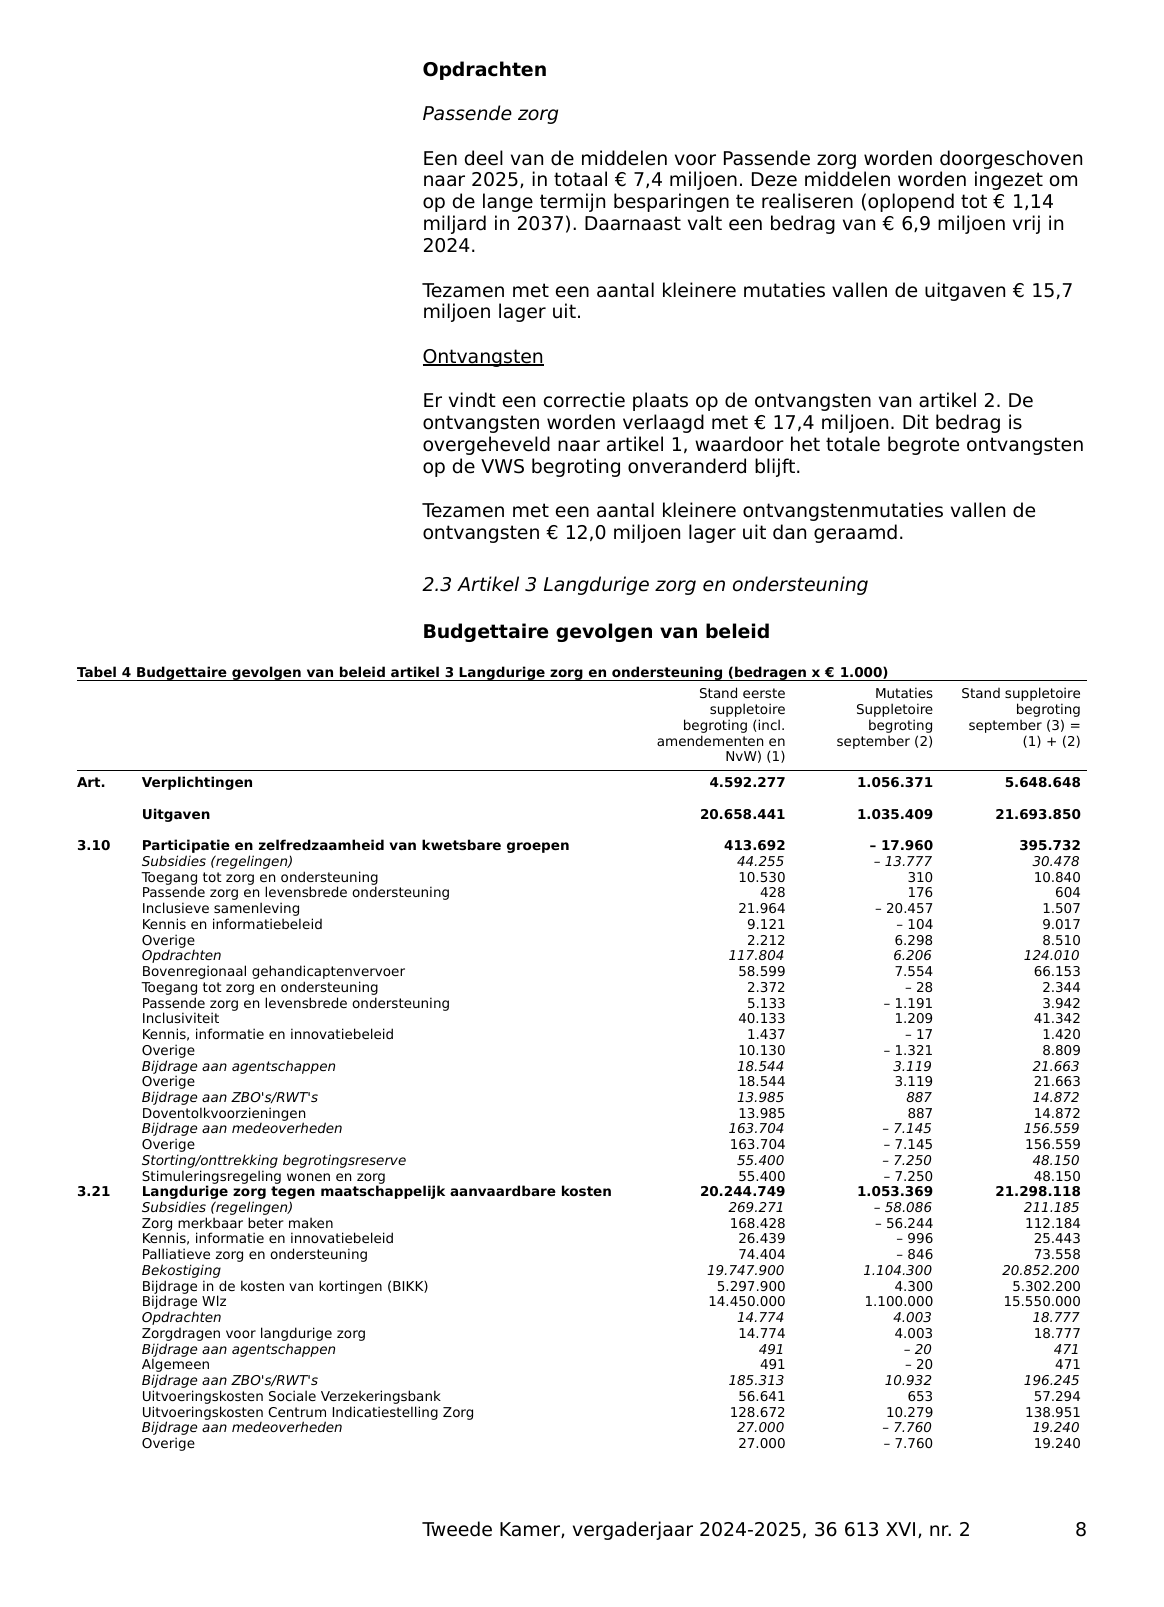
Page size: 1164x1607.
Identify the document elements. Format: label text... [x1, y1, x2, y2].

table_cell Subsidies (regelingen) [136, 1200, 644, 1216]
table_cell 14.872 [939, 1090, 1087, 1106]
table_cell 19.240 [939, 1436, 1087, 1452]
table_cell Toegang tot zorg en ondersteuning [136, 980, 644, 995]
table_cell [791, 1452, 939, 1467]
table_cell 55.400 [644, 1169, 791, 1184]
table_header Tabel 4 Budgettaire gevolgen van beleid artikel 3 Langdurige zorg en ondersteuning (bedragen x € 1.000) [77, 665, 1087, 680]
table_cell Bijdrage Wlz [136, 1294, 644, 1310]
table_cell 2.372 [644, 980, 791, 995]
table_cell [77, 1357, 136, 1373]
table_cell 5.297.900 [644, 1279, 791, 1294]
table_cell 4.003 [791, 1326, 939, 1341]
table_cell [77, 1247, 136, 1263]
table_cell – 104 [791, 917, 939, 932]
table_cell – 17.960 [791, 838, 939, 854]
table_cell Palliatieve zorg en ondersteuning [136, 1247, 644, 1263]
table_cell [77, 1090, 136, 1106]
table_cell 9.121 [644, 917, 791, 932]
table_cell [77, 1011, 136, 1027]
table_cell 124.010 [939, 948, 1087, 964]
subtitle Passende zorg [422, 103, 1087, 125]
table_cell – 13.777 [791, 854, 939, 869]
table_cell [77, 1058, 136, 1074]
table_cell [77, 995, 136, 1011]
table_cell 3.10 [77, 838, 136, 854]
table_cell Stand suppletoire begroting september (3) = (1) + (2) [939, 681, 1087, 769]
text Tezamen met een aantal kleinere mutaties vallen de uitgaven € 15,7 miljoen lager uit. [422, 279, 1087, 323]
table_cell 604 [939, 885, 1087, 901]
table_cell [939, 791, 1087, 807]
table_cell [644, 1452, 791, 1467]
table_cell 2.212 [644, 933, 791, 948]
table_cell 19.747.900 [644, 1263, 791, 1278]
table_cell [77, 964, 136, 980]
table_cell 112.184 [939, 1216, 1087, 1231]
table_cell [77, 1263, 136, 1278]
table_cell 19.240 [939, 1420, 1087, 1436]
table_cell Stimuleringsregeling wonen en zorg [136, 1169, 644, 1184]
table_cell 413.692 [644, 838, 791, 854]
table_cell [77, 901, 136, 917]
table_cell [77, 870, 136, 885]
table_cell 2.344 [939, 980, 1087, 995]
table_cell Mutaties Suppletoire begroting september (2) [791, 681, 939, 769]
table_cell – 7.145 [791, 1137, 939, 1153]
table_cell [77, 1216, 136, 1231]
table_cell 5.133 [644, 995, 791, 1011]
table_cell [77, 1310, 136, 1326]
table_cell 428 [644, 885, 791, 901]
table_cell [77, 807, 136, 822]
table_cell 18.777 [939, 1310, 1087, 1326]
table_cell 653 [791, 1389, 939, 1404]
table_cell Bijdrage aan ZBO's/RWT's [136, 1090, 644, 1106]
table_cell 471 [939, 1341, 1087, 1357]
table_cell 21.964 [644, 901, 791, 917]
table_cell Stand eerste suppletoire begroting (incl. amendementen en NvW) (1) [644, 681, 791, 769]
table_cell 1.437 [644, 1027, 791, 1043]
table_cell – 58.086 [791, 1200, 939, 1216]
table_cell [939, 823, 1087, 838]
subtitle 2.3 Artikel 3 Langdurige zorg en ondersteuning [422, 574, 1087, 596]
table_cell 25.443 [939, 1231, 1087, 1247]
table_cell [77, 885, 136, 901]
table_cell 10.279 [791, 1404, 939, 1420]
table_cell 20.244.749 [644, 1184, 791, 1200]
table_cell [77, 1200, 136, 1216]
table_cell 27.000 [644, 1436, 791, 1452]
table_cell [136, 791, 644, 807]
table_cell Uitgaven [136, 807, 644, 822]
table_cell Zorg merkbaar beter maken [136, 1216, 644, 1231]
table_cell Overige [136, 1043, 644, 1058]
table_cell Overige [136, 1436, 644, 1452]
table_cell – 20 [791, 1341, 939, 1357]
subtitle Budgettaire gevolgen van beleid [422, 621, 1087, 643]
table_cell 30.478 [939, 854, 1087, 869]
table_cell – 28 [791, 980, 939, 995]
table_cell Toegang tot zorg en ondersteuning [136, 870, 644, 885]
table_cell [791, 791, 939, 807]
table_cell 196.245 [939, 1373, 1087, 1389]
table_cell 269.271 [644, 1200, 791, 1216]
table_cell 18.544 [644, 1058, 791, 1074]
table_cell [77, 1452, 136, 1467]
table_cell [77, 980, 136, 995]
table_cell [939, 1452, 1087, 1467]
table_cell 6.298 [791, 933, 939, 948]
table_cell [77, 917, 136, 932]
table_cell [77, 1404, 136, 1420]
table_cell – 7.760 [791, 1420, 939, 1436]
table_cell Art. [77, 771, 136, 791]
table_cell [77, 1373, 136, 1389]
table_cell [77, 948, 136, 964]
table_cell – 17 [791, 1027, 939, 1043]
table_cell 15.550.000 [939, 1294, 1087, 1310]
table_cell Zorgdragen voor langdurige zorg [136, 1326, 644, 1341]
table_cell [77, 681, 136, 769]
table_cell 48.150 [939, 1169, 1087, 1184]
table_cell – 1.321 [791, 1043, 939, 1058]
table_cell Inclusiviteit [136, 1011, 644, 1027]
table_cell [77, 1389, 136, 1404]
text Een deel van de middelen voor Passende zorg worden doorgeschoven naar 2025, in totaal € 7,4 miljoen. Deze middelen worden ingezet om op de lange termijn besparingen te realiseren (oplopend tot € 1,14 miljard in 2037). Daarnaast valt een bedrag van € 6,9 miljoen vrij in 2024. [422, 147, 1087, 257]
table_cell [77, 823, 136, 838]
table_cell Overige [136, 1074, 644, 1090]
table_cell 57.294 [939, 1389, 1087, 1404]
table_cell [77, 1106, 136, 1121]
table_cell [77, 791, 136, 807]
table_cell 13.985 [644, 1090, 791, 1106]
table_cell 471 [939, 1357, 1087, 1373]
table_cell – 1.191 [791, 995, 939, 1011]
table_cell 10.840 [939, 870, 1087, 885]
table_cell 55.400 [644, 1153, 791, 1168]
table_cell 156.559 [939, 1121, 1087, 1137]
table_cell Kennis en informatiebeleid [136, 917, 644, 932]
table_cell [77, 1326, 136, 1341]
table_cell 887 [791, 1090, 939, 1106]
table_cell Participatie en zelfredzaamheid van kwetsbare groepen [136, 838, 644, 854]
table_cell 1.507 [939, 901, 1087, 917]
table_cell 48.150 [939, 1153, 1087, 1168]
table_cell [77, 1279, 136, 1294]
table_cell [136, 823, 644, 838]
table_cell 176 [791, 885, 939, 901]
table_cell 8.510 [939, 933, 1087, 948]
table_cell Uitvoeringskosten Sociale Verzekeringsbank [136, 1389, 644, 1404]
table_cell 73.558 [939, 1247, 1087, 1263]
table_cell 10.932 [791, 1373, 939, 1389]
table_cell 310 [791, 870, 939, 885]
table_cell [136, 681, 644, 769]
table_cell – 20.457 [791, 901, 939, 917]
table_cell Bijdrage aan ZBO's/RWT's [136, 1373, 644, 1389]
table_cell 491 [644, 1341, 791, 1357]
table_cell 14.450.000 [644, 1294, 791, 1310]
table_cell 10.130 [644, 1043, 791, 1058]
table_cell 395.732 [939, 838, 1087, 854]
text Tezamen met een aantal kleinere ontvangstenmutaties vallen de ontvangsten € 12,0 miljoen lager uit dan geraamd. [422, 500, 1087, 544]
table_cell Opdrachten [136, 948, 644, 964]
table_cell 18.777 [939, 1326, 1087, 1341]
table_cell Inclusieve samenleving [136, 901, 644, 917]
table_cell Verplichtingen [136, 771, 644, 791]
table_cell Bovenregionaal gehandicaptenvervoer [136, 964, 644, 980]
table_cell 3.119 [791, 1074, 939, 1090]
table_cell 58.599 [644, 964, 791, 980]
table_cell 10.530 [644, 870, 791, 885]
table_cell Subsidies (regelingen) [136, 854, 644, 869]
table_cell 26.439 [644, 1231, 791, 1247]
table_cell 40.133 [644, 1011, 791, 1027]
table_cell 163.704 [644, 1137, 791, 1153]
table_cell 27.000 [644, 1420, 791, 1436]
table_cell 128.672 [644, 1404, 791, 1420]
table_cell 21.663 [939, 1058, 1087, 1074]
table_cell 3.21 [77, 1184, 136, 1200]
table_cell Storting/onttrekking begrotingsreserve [136, 1153, 644, 1168]
table_cell Overige [136, 933, 644, 948]
table_cell 74.404 [644, 1247, 791, 1263]
table_cell Bijdrage aan medeoverheden [136, 1420, 644, 1436]
table_cell [77, 1294, 136, 1310]
table_cell – 20 [791, 1357, 939, 1373]
table_cell [77, 1231, 136, 1247]
table_cell – 7.760 [791, 1436, 939, 1452]
table_cell [77, 1436, 136, 1452]
table_cell [77, 1043, 136, 1058]
table_cell [791, 823, 939, 838]
table_cell 56.641 [644, 1389, 791, 1404]
table_cell 491 [644, 1357, 791, 1373]
table_cell Bekostiging [136, 1263, 644, 1278]
table_cell 9.017 [939, 917, 1087, 932]
table_cell 21.663 [939, 1074, 1087, 1090]
table_cell Bijdrage aan agentschappen [136, 1341, 644, 1357]
table_cell 14.774 [644, 1326, 791, 1341]
table_cell [77, 933, 136, 948]
table_cell 5.302.200 [939, 1279, 1087, 1294]
table_cell – 7.250 [791, 1153, 939, 1168]
table_cell 20.852.200 [939, 1263, 1087, 1278]
subtitle Opdrachten [422, 59, 1087, 81]
table_cell 163.704 [644, 1121, 791, 1137]
table_cell – 7.250 [791, 1169, 939, 1184]
table_cell Bijdrage aan medeoverheden [136, 1121, 644, 1137]
table_cell 8.809 [939, 1043, 1087, 1058]
table_cell Algemeen [136, 1357, 644, 1373]
table_cell – 846 [791, 1247, 939, 1263]
subtitle Ontvangsten [422, 346, 1087, 368]
table_cell 1.056.371 [791, 771, 939, 791]
table_cell [644, 823, 791, 838]
table_cell Bijdrage in de kosten van kortingen (BIKK) [136, 1279, 644, 1294]
table_cell 4.003 [791, 1310, 939, 1326]
table_cell 3.119 [791, 1058, 939, 1074]
table_cell 14.872 [939, 1106, 1087, 1121]
table_cell 20.658.441 [644, 807, 791, 822]
table_cell [77, 1420, 136, 1436]
table_cell – 56.244 [791, 1216, 939, 1231]
table_cell 13.985 [644, 1106, 791, 1121]
text Er vindt een correctie plaats op de ontvangsten van artikel 2. De ontvangsten worden verlaagd met € 17,4 miljoen. Dit bedrag is overgeheveld naar artikel 1, waardoor het totale begrote ontvangsten op de VWS begroting onveranderd blijft. [422, 390, 1087, 478]
table_cell – 996 [791, 1231, 939, 1247]
table_cell 6.206 [791, 948, 939, 964]
table_cell [77, 1169, 136, 1184]
table_cell 211.185 [939, 1200, 1087, 1216]
table_cell 7.554 [791, 964, 939, 980]
table_cell 1.100.000 [791, 1294, 939, 1310]
table_cell 1.104.300 [791, 1263, 939, 1278]
table_cell 41.342 [939, 1011, 1087, 1027]
table_cell [77, 1121, 136, 1137]
table_cell Opdrachten [136, 1310, 644, 1326]
table_cell [136, 1452, 644, 1467]
table_cell – 7.145 [791, 1121, 939, 1137]
table_cell 117.804 [644, 948, 791, 964]
table_cell [77, 1027, 136, 1043]
table_cell 3.942 [939, 995, 1087, 1011]
table_cell Doventolkvoorzieningen [136, 1106, 644, 1121]
table_cell 168.428 [644, 1216, 791, 1231]
table_cell 66.153 [939, 964, 1087, 980]
table_cell 1.420 [939, 1027, 1087, 1043]
table_cell 14.774 [644, 1310, 791, 1326]
table_cell Overige [136, 1137, 644, 1153]
table_cell 21.298.118 [939, 1184, 1087, 1200]
table_cell 44.255 [644, 854, 791, 869]
table_cell 1.209 [791, 1011, 939, 1027]
table_cell 1.053.369 [791, 1184, 939, 1200]
table_cell [77, 1074, 136, 1090]
table_cell 138.951 [939, 1404, 1087, 1420]
table_cell 1.035.409 [791, 807, 939, 822]
table_cell Kennis, informatie en innovatiebeleid [136, 1027, 644, 1043]
table_cell 887 [791, 1106, 939, 1121]
table_cell [77, 1137, 136, 1153]
table_cell 185.313 [644, 1373, 791, 1389]
table_cell [644, 791, 791, 807]
table_cell 5.648.648 [939, 771, 1087, 791]
table_cell 18.544 [644, 1074, 791, 1090]
table_cell Passende zorg en levensbrede ondersteuning [136, 995, 644, 1011]
table_cell 21.693.850 [939, 807, 1087, 822]
table_cell 156.559 [939, 1137, 1087, 1153]
table_cell Kennis, informatie en innovatiebeleid [136, 1231, 644, 1247]
table_cell [77, 854, 136, 869]
table_cell Uitvoeringskosten Centrum Indicatiestelling Zorg [136, 1404, 644, 1420]
table_cell [77, 1153, 136, 1168]
table_cell Bijdrage aan agentschappen [136, 1058, 644, 1074]
table_cell [77, 1341, 136, 1357]
table_cell 4.592.277 [644, 771, 791, 791]
table_cell 4.300 [791, 1279, 939, 1294]
table_cell Langdurige zorg tegen maatschappelijk aanvaardbare kosten [136, 1184, 644, 1200]
table_cell Passende zorg en levensbrede ondersteuning [136, 885, 644, 901]
